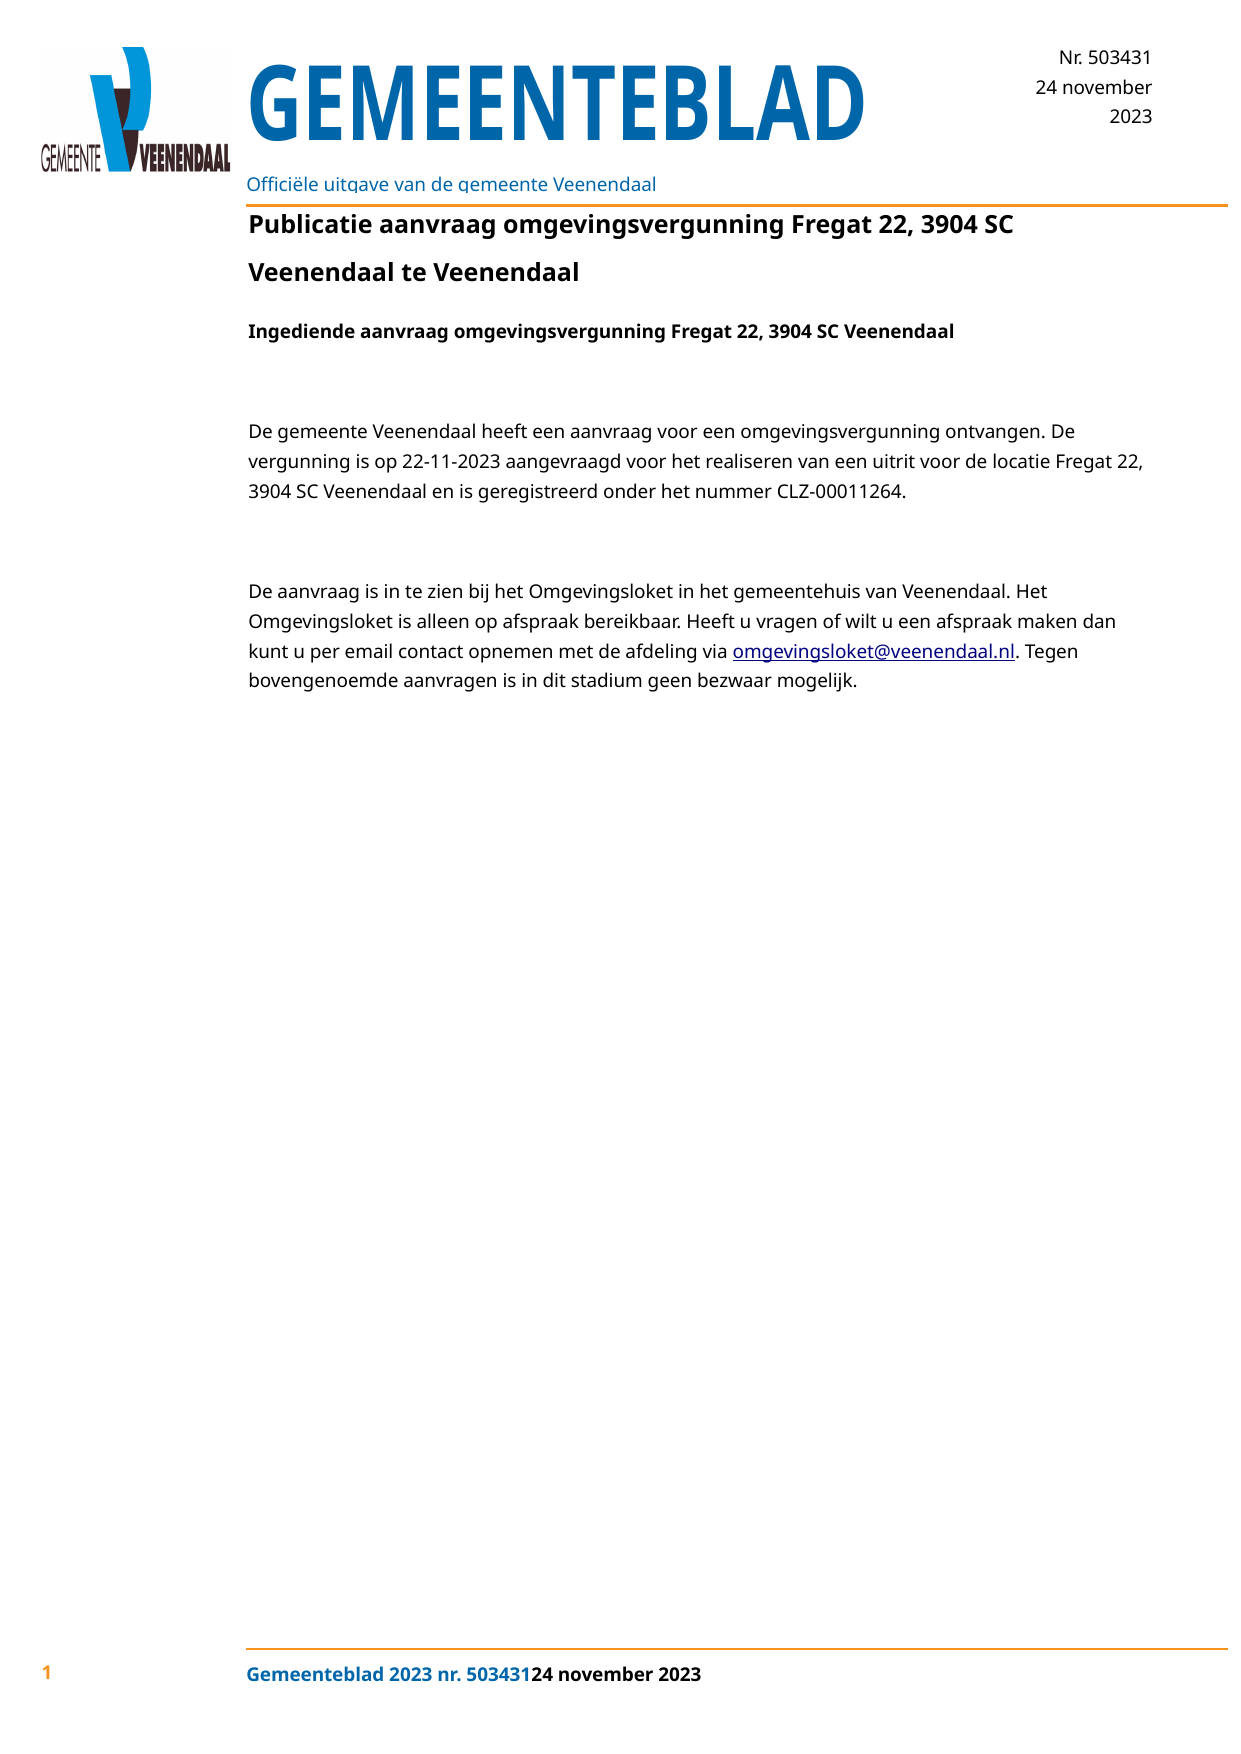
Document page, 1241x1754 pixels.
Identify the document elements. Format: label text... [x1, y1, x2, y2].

picture [41, 47, 130, 172]
text De aanvraag is in te zien bij het Omgevingsloket in het gemeentehuis van Veenendaal. Het Omgevingsloket is alleen op afspraak bereikbaar. Heeft u vragen of wilt u een afspraak maken dan kunt u per email contact opnemen met de afdeling via omgevingsloket@veenendaal.nl. Tegen bovengenoemde aanvragen is in dit stadium geen bezwaar mogelijk. [248, 579, 1152, 693]
text Publicatie aanvraag omgevingsvergunning Fregat 22, 3904 SC Veenendaal te Veenendaal [248, 207, 1152, 288]
text De gemeente Veenendaal heeft een aanvraag voor een omgevingsvergunning ontvangen. De vergunning is op 22-11-2023 aangevraagd voor het realiseren van een uitrit voor de locatie Fregat 22, 3904 SC Veenendaal en is geregistreerd onder het nummer CLZ-00011264. [248, 419, 1152, 504]
text Ingediende aanvraag omgevingsvergunning Fregat 22, 3904 SC Veenendaal [248, 318, 1152, 344]
picture [123, 47, 231, 172]
